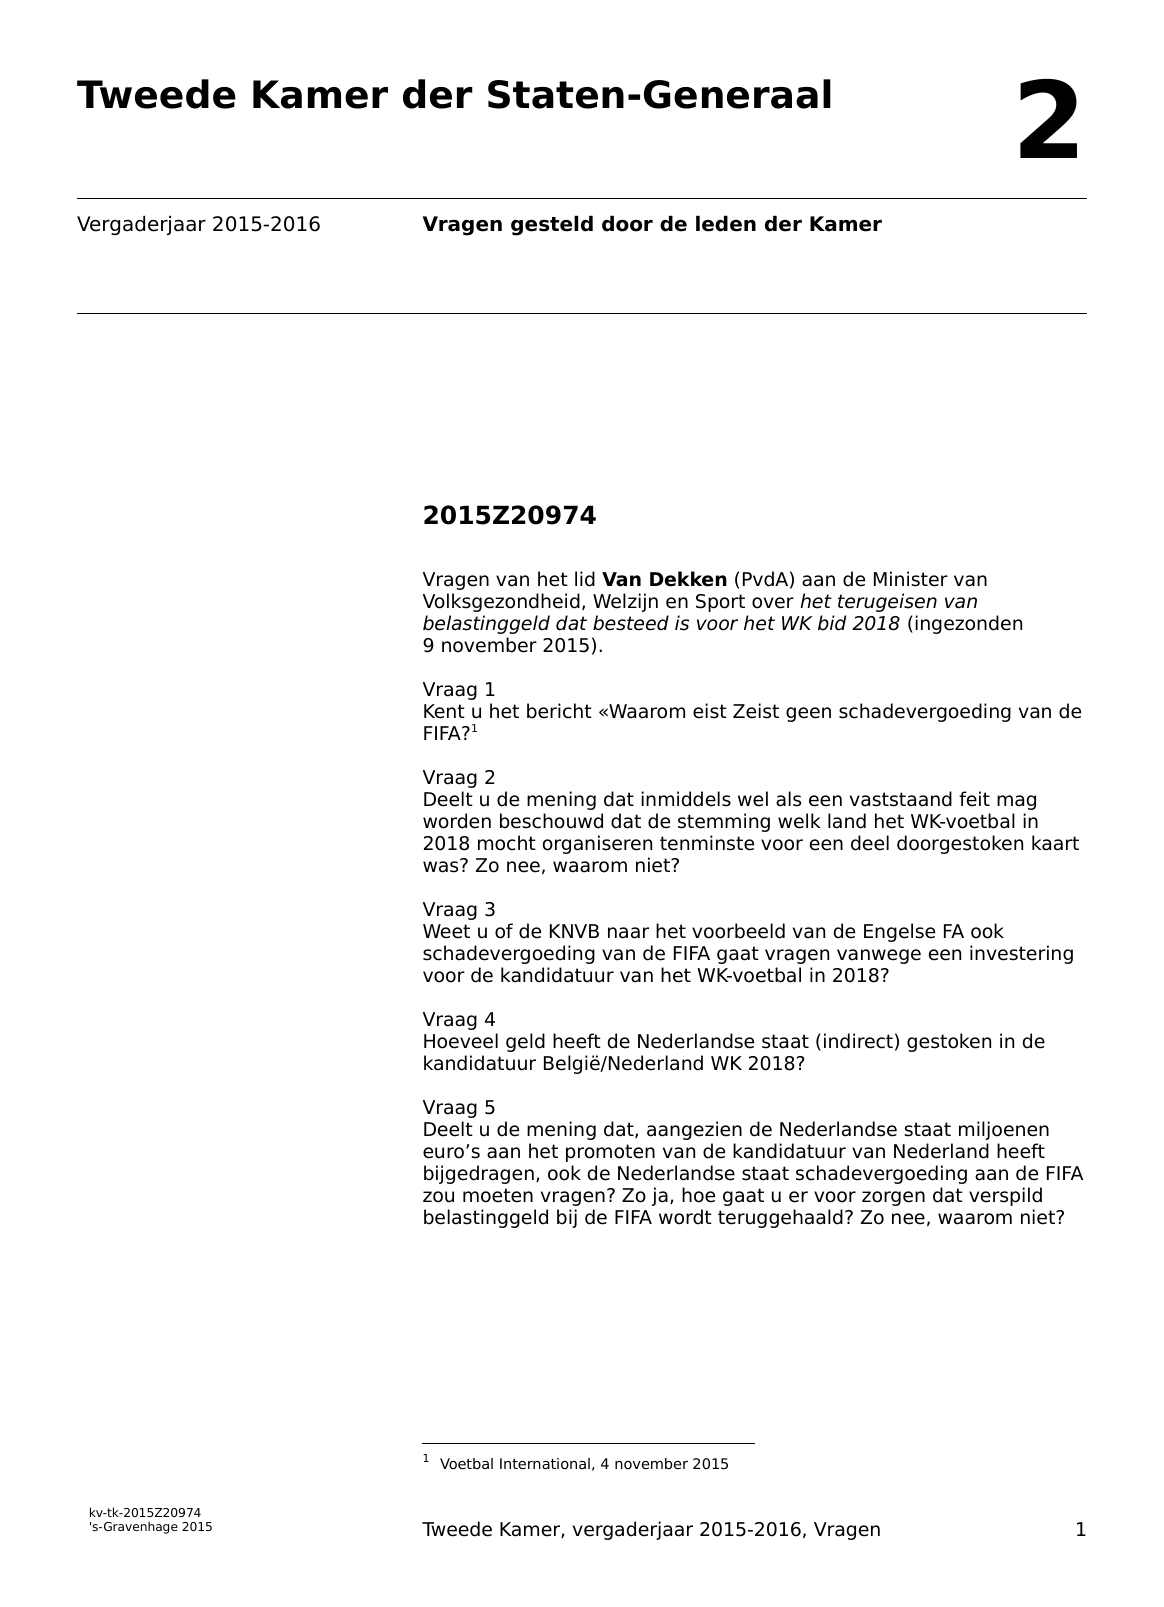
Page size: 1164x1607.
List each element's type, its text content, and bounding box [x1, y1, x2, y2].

text Vragen van het lid Van Dekken (PvdA) aan de Minister van Volksgezondheid, Welzijn en Sport over het terugeisen van belastinggeld dat besteed is voor het WK bid 2018 (ingezonden 9 november 2015). [422, 569, 1087, 657]
text Vraag 1 [422, 679, 1087, 701]
table_header 2 [886, 59, 1087, 198]
text Vraag 5 [422, 1097, 1087, 1119]
table_cell Vergaderjaar 2015-2016 [77, 199, 422, 313]
text Vraag 2 [422, 767, 1087, 789]
text Vraag 4 [422, 1009, 1087, 1031]
table_header Tweede Kamer der Staten-Generaal [77, 59, 886, 198]
text 2015Z20974 [422, 501, 1087, 531]
text Deelt u de mening dat inmiddels wel als een vaststaand feit mag worden beschouwd dat de stemming welk land het WK-voetbal in 2018 mocht organiseren tenminste voor een deel doorgestoken kaart was? Zo nee, waarom niet? [422, 789, 1087, 877]
text Vraag 3 [422, 899, 1087, 921]
text Voetbal International, 4 november 2015 [422, 1452, 1087, 1474]
text Deelt u de mening dat, aangezien de Nederlandse staat miljoenen euro’s aan het promoten van de kandidatuur van Nederland heeft bijgedragen, ook de Nederlandse staat schadevergoeding aan de FIFA zou moeten vragen? Zo ja, hoe gaat u er voor zorgen dat verspild belastinggeld bij de FIFA wordt teruggehaald? Zo nee, waarom niet? [422, 1119, 1087, 1229]
text Weet u of de KNVB naar het voorbeeld van de Engelse FA ook schadevergoeding van de FIFA gaat vragen vanwege een investering voor de kandidatuur van het WK-voetbal in 2018? [422, 921, 1087, 987]
text Hoeveel geld heeft de Nederlandse staat (indirect) gestoken in de kandidatuur België/Nederland WK 2018? [422, 1031, 1087, 1075]
text kv-tk-2015Z20974 [88, 1506, 323, 1520]
table_cell Vragen gesteld door de leden der Kamer [422, 199, 1087, 313]
text Kent u het bericht «Waarom eist Zeist geen schadevergoeding van de FIFA? [422, 701, 1087, 745]
text 's-Gravenhage 2015 [88, 1520, 323, 1534]
